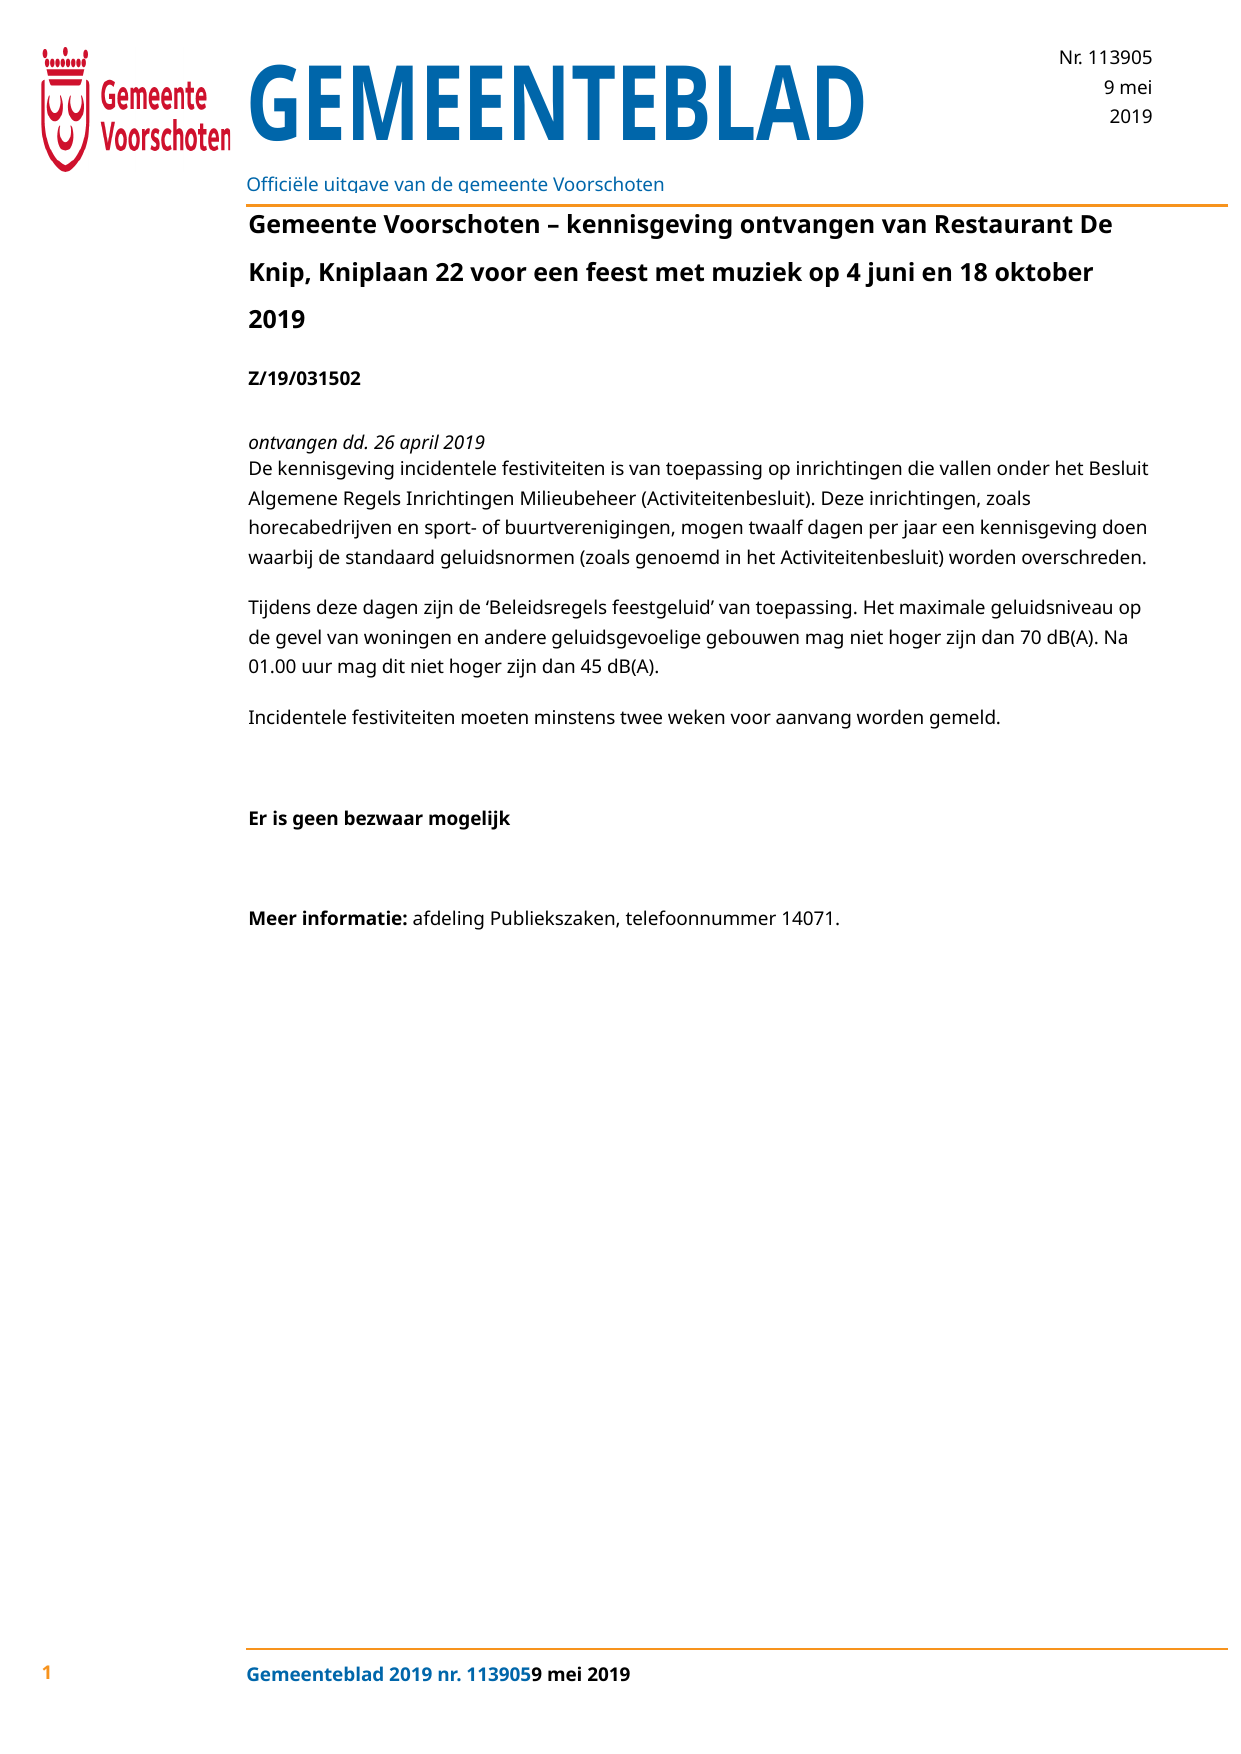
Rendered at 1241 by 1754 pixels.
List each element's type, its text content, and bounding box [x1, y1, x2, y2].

text Tijdens deze dagen zijn de ‘Beleidsregels feestgeluid’ van toepassing. Het maximale geluidsniveau op de gevel van woningen en andere geluidsgevoelige gebouwen mag niet hoger zijn dan 70 dB(A). Na 01.00 uur mag dit niet hoger zijn dan 45 dB(A). [248, 594, 1152, 679]
text ontvangen dd. 26 april 2019 [248, 429, 1152, 455]
picture [41, 47, 231, 172]
text Er is geen bezwaar mogelijk [248, 805, 1152, 831]
text Gemeente Voorschoten – kennisgeving ontvangen van Restaurant De Knip, Kniplaan 22 voor een feest met muziek op 4 juni en 18 oktober 2019 [248, 207, 1152, 336]
text De kennisgeving incidentele festiviteiten is van toepassing op inrichtingen die vallen onder het Besluit Algemene Regels Inrichtingen Milieubeheer (Activiteitenbesluit). Deze inrichtingen, zoals horecabedrijven en sport- of buurtverenigingen, mogen twaalf dagen per jaar een kennisgeving doen waarbij de standaard geluidsnormen (zoals genoemd in het Activiteitenbesluit) worden overschreden. [248, 455, 1152, 570]
text Z/19/031502 [248, 366, 1152, 391]
text Incidentele festiviteiten moeten minstens twee weken voor aanvang worden gemeld. [248, 704, 1152, 730]
text Meer informatie: afdeling Publiekszaken, telefoonnummer 14071. [248, 906, 1152, 931]
